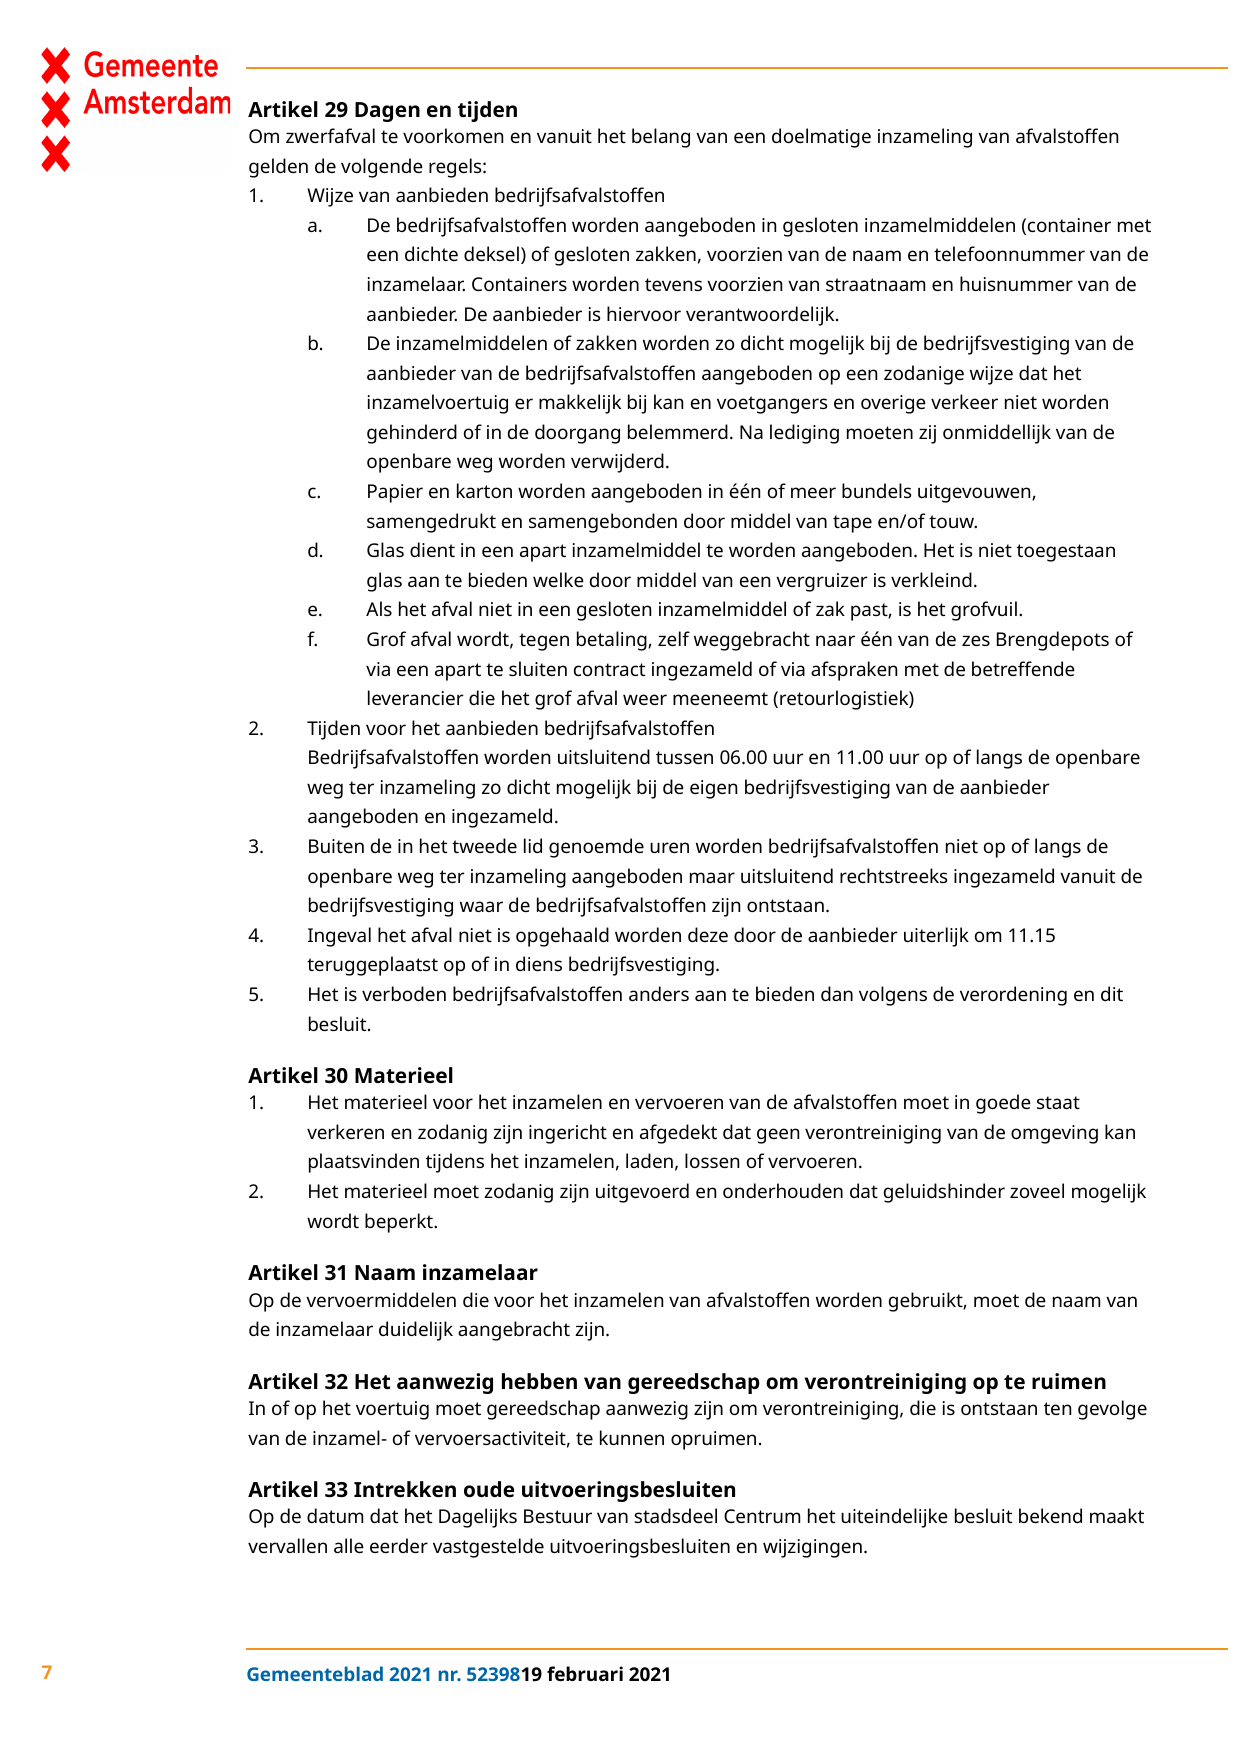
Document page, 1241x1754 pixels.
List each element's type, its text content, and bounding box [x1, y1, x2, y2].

text Artikel 33 Intrekken oude uitvoeringsbesluiten [248, 1475, 1152, 1504]
picture [41, 47, 231, 172]
text Op de vervoermiddelen die voor het inzamelen van afvalstoffen worden gebruikt, moet de naam van de inzamelaar duidelijk aangebracht zijn. [248, 1287, 1152, 1342]
list Het is verboden bedrijfsafvalstoffen anders aan te bieden dan volgens de verordening en dit besluit. [248, 981, 1152, 1036]
list Glas dient in een apart inzamelmiddel te worden aangeboden. Het is niet toegestaan glas aan te bieden welke door middel van een vergruizer is verkleind. [307, 537, 1152, 593]
text In of op het voertuig moet gereedschap aanwezig zijn om verontreiniging, die is ontstaan ten gevolge van de inzamel- of vervoersactiviteit, te kunnen opruimen. [248, 1395, 1152, 1451]
text Artikel 31 Naam inzamelaar [248, 1258, 1152, 1287]
list Grof afval wordt, tegen betaling, zelf weggebracht naar één van de zes Brengdepots of via een apart te sluiten contract ingezameld of via afspraken met de betreffende leverancier die het grof afval weer meeneemt (retourlogistiek) [307, 626, 1152, 711]
list Als het afval niet in een gesloten inzamelmiddel of zak past, is het grofvuil. [307, 597, 1152, 622]
list Papier en karton worden aangeboden in één of meer bundels uitgevouwen, samengedrukt en samengebonden door middel van tape en/of touw. [307, 478, 1152, 533]
text Op de datum dat het Dagelijks Bestuur van stadsdeel Centrum het uiteindelijke besluit bekend maakt vervallen alle eerder vastgestelde uitvoeringsbesluiten en wijzigingen. [248, 1504, 1152, 1559]
list Het materieel moet zodanig zijn uitgevoerd en onderhouden dat geluidshinder zoveel mogelijk wordt beperkt. [248, 1178, 1152, 1234]
list Bedrijfsafvalstoffen worden uitsluitend tussen 06.00 uur en 11.00 uur op of langs de openbare weg ter inzameling zo dicht mogelijk bij de eigen bedrijfsvestiging van de aanbieder aangeboden en ingezameld. [248, 744, 1152, 829]
list Ingeval het afval niet is opgehaald worden deze door de aanbieder uiterlijk om 11.15 teruggeplaatst op of in diens bedrijfsvestiging. [248, 922, 1152, 977]
list Buiten de in het tweede lid genoemde uren worden bedrijfsafvalstoffen niet op of langs de openbare weg ter inzameling aangeboden maar uitsluitend rechtstreeks ingezameld vanuit de bedrijfsvestiging waar de bedrijfsafvalstoffen zijn ontstaan. [248, 833, 1152, 918]
text Artikel 30 Materieel [248, 1061, 1152, 1089]
text Artikel 32 Het aanwezig hebben van gereedschap om verontreiniging op te ruimen [248, 1367, 1152, 1395]
list De inzamelmiddelen of zakken worden zo dicht mogelijk bij de bedrijfsvestiging van de aanbieder van de bedrijfsafvalstoffen aangeboden op een zodanige wijze dat het inzamelvoertuig er makkelijk bij kan en voetgangers en overige verkeer niet worden gehinderd of in de doorgang belemmerd. Na lediging moeten zij onmiddellijk van de openbare weg worden verwijderd. [307, 330, 1152, 474]
list Tijden voor het aanbieden bedrijfsafvalstoffen [248, 715, 1152, 741]
text Artikel 29 Dagen en tijden [248, 95, 1152, 123]
list Wijze van aanbieden bedrijfsafvalstoffen [248, 182, 1152, 208]
list Het materieel voor het inzamelen en vervoeren van de afvalstoffen moet in goede staat verkeren en zodanig zijn ingericht en afgedekt dat geen verontreiniging van de omgeving kan plaatsvinden tijdens het inzamelen, laden, lossen of vervoeren. [248, 1089, 1152, 1174]
list De bedrijfsafvalstoffen worden aangeboden in gesloten inzamelmiddelen (container met een dichte deksel) of gesloten zakken, voorzien van de naam en telefoonnummer van de inzamelaar. Containers worden tevens voorzien van straatnaam en huisnummer van de aanbieder. De aanbieder is hiervoor verantwoordelijk. [307, 212, 1152, 326]
text Om zwerfafval te voorkomen en vanuit het belang van een doelmatige inzameling van afvalstoffen gelden de volgende regels: [248, 123, 1152, 178]
